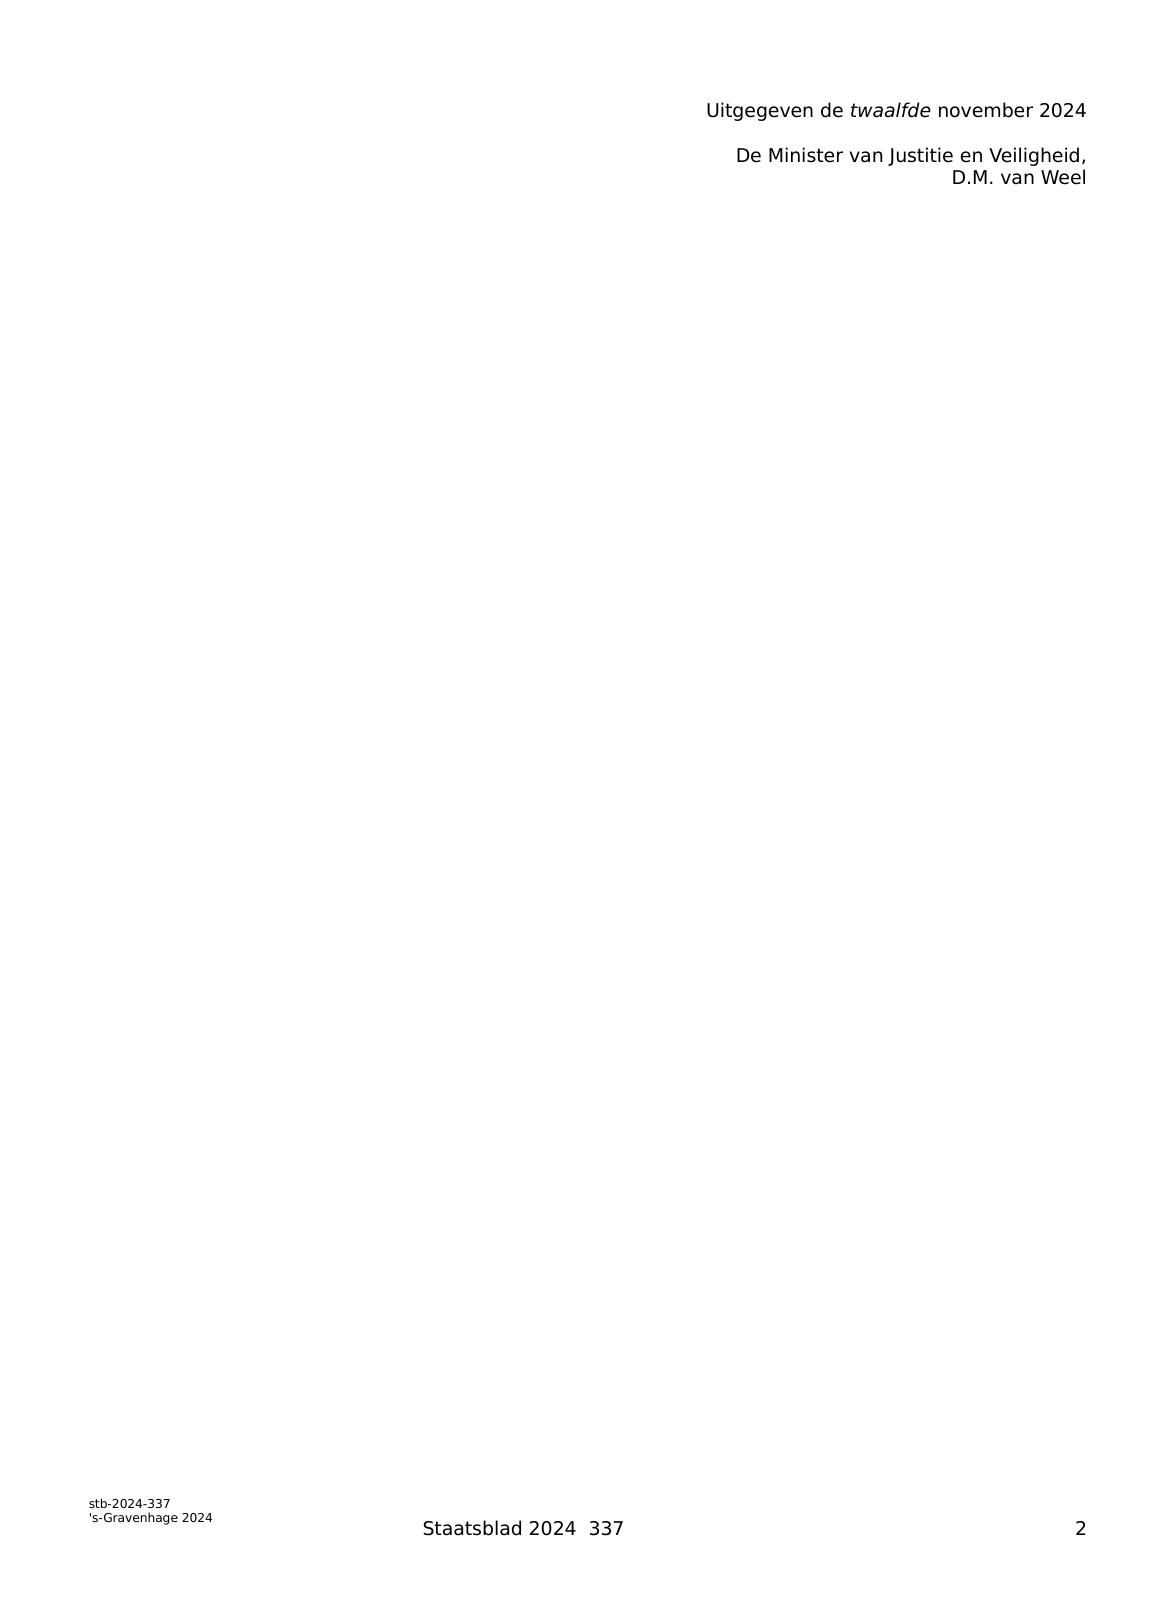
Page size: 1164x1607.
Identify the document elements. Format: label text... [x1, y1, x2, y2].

text De Minister van Justitie en Veiligheid, D.M. van Weel [422, 144, 1087, 188]
text 's-Gravenhage 2024 [88, 1511, 323, 1525]
text Uitgegeven de twaalfde november 2024 [422, 100, 1087, 122]
text stb-2024-337 [88, 1497, 323, 1511]
